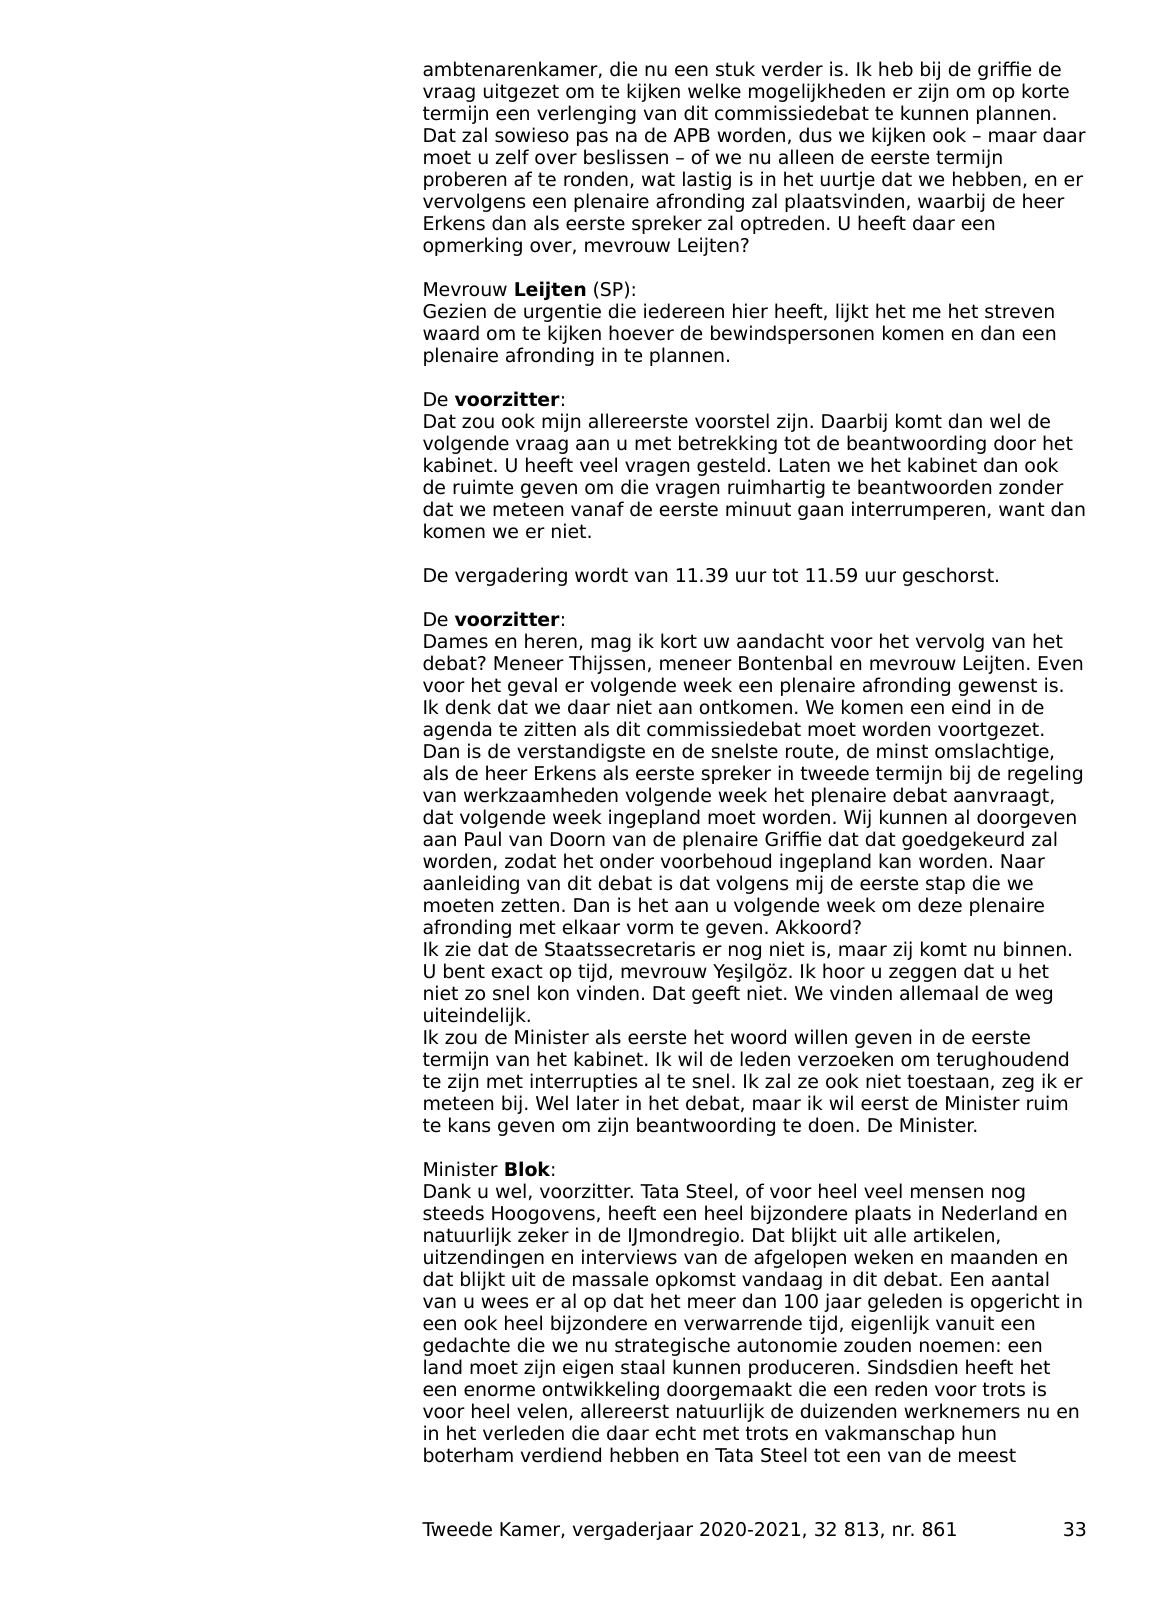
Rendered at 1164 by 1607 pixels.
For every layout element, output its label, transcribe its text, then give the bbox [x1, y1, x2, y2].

text Dat zou ook mijn allereerste voorstel zijn. Daarbij komt dan wel de volgende vraag aan u met betrekking tot de beantwoording door het kabinet. U heeft veel vragen gesteld. Laten we het kabinet dan ook de ruimte geven om die vragen ruimhartig te beantwoorden zonder dat we meteen vanaf de eerste minuut gaan interrumperen, want dan komen we er niet. [422, 411, 1087, 543]
text Ik zie dat de Staatssecretaris er nog niet is, maar zij komt nu binnen. U bent exact op tijd, mevrouw Yeşilgöz. Ik hoor u zeggen dat u het niet zo snel kon vinden. Dat geeft niet. We vinden allemaal de weg uiteindelijk. [422, 939, 1087, 1027]
text ambtenarenkamer, die nu een stuk verder is. Ik heb bij de griffie de vraag uitgezet om te kijken welke mogelijkheden er zijn om op korte termijn een verlenging van dit commissiedebat te kunnen plannen. Dat zal sowieso pas na de APB worden, dus we kijken ook – maar daar moet u zelf over beslissen – of we nu alleen de eerste termijn proberen af te ronden, wat lastig is in het uurtje dat we hebben, en er vervolgens een plenaire afronding zal plaatsvinden, waarbij de heer Erkens dan als eerste spreker zal optreden. U heeft daar een opmerking over, mevrouw Leijten? [422, 59, 1087, 257]
text De vergadering wordt van 11.39 uur tot 11.59 uur geschorst. [422, 565, 1087, 587]
text De voorzitter: [422, 609, 1087, 631]
text Dames en heren, mag ik kort uw aandacht voor het vervolg van het debat? Meneer Thijssen, meneer Bontenbal en mevrouw Leijten. Even voor het geval er volgende week een plenaire afronding gewenst is. Ik denk dat we daar niet aan ontkomen. We komen een eind in de agenda te zitten als dit commissiedebat moet worden voortgezet. Dan is de verstandigste en de snelste route, de minst omslachtige, als de heer Erkens als eerste spreker in tweede termijn bij de regeling van werkzaamheden volgende week het plenaire debat aanvraagt, dat volgende week ingepland moet worden. Wij kunnen al doorgeven aan Paul van Doorn van de plenaire Griffie dat dat goedgekeurd zal worden, zodat het onder voorbehoud ingepland kan worden. Naar aanleiding van dit debat is dat volgens mij de eerste stap die we moeten zetten. Dan is het aan u volgende week om deze plenaire afronding met elkaar vorm te geven. Akkoord? [422, 631, 1087, 939]
text Minister Blok: [422, 1159, 1087, 1181]
text De voorzitter: [422, 389, 1087, 411]
text Ik zou de Minister als eerste het woord willen geven in de eerste termijn van het kabinet. Ik wil de leden verzoeken om terughoudend te zijn met interrupties al te snel. Ik zal ze ook niet toestaan, zeg ik er meteen bij. Wel later in het debat, maar ik wil eerst de Minister ruim te kans geven om zijn beantwoording te doen. De Minister. [422, 1027, 1087, 1137]
text Dank u wel, voorzitter. Tata Steel, of voor heel veel mensen nog steeds Hoogovens, heeft een heel bijzondere plaats in Nederland en natuurlijk zeker in de IJmondregio. Dat blijkt uit alle artikelen, uitzendingen en interviews van de afgelopen weken en maanden en dat blijkt uit de massale opkomst vandaag in dit debat. Een aantal van u wees er al op dat het meer dan 100 jaar geleden is opgericht in een ook heel bijzondere en verwarrende tijd, eigenlijk vanuit een gedachte die we nu strategische autonomie zouden noemen: een land moet zijn eigen staal kunnen produceren. Sindsdien heeft het een enorme ontwikkeling doorgemaakt die een reden voor trots is voor heel velen, allereerst natuurlijk de duizenden werknemers nu en in het verleden die daar echt met trots en vakmanschap hun boterham verdiend hebben en Tata Steel tot een van de meest [422, 1181, 1087, 1467]
text Mevrouw Leijten (SP): [422, 279, 1087, 301]
text Gezien de urgentie die iedereen hier heeft, lijkt het me het streven waard om te kijken hoever de bewindspersonen komen en dan een plenaire afronding in te plannen. [422, 301, 1087, 367]
